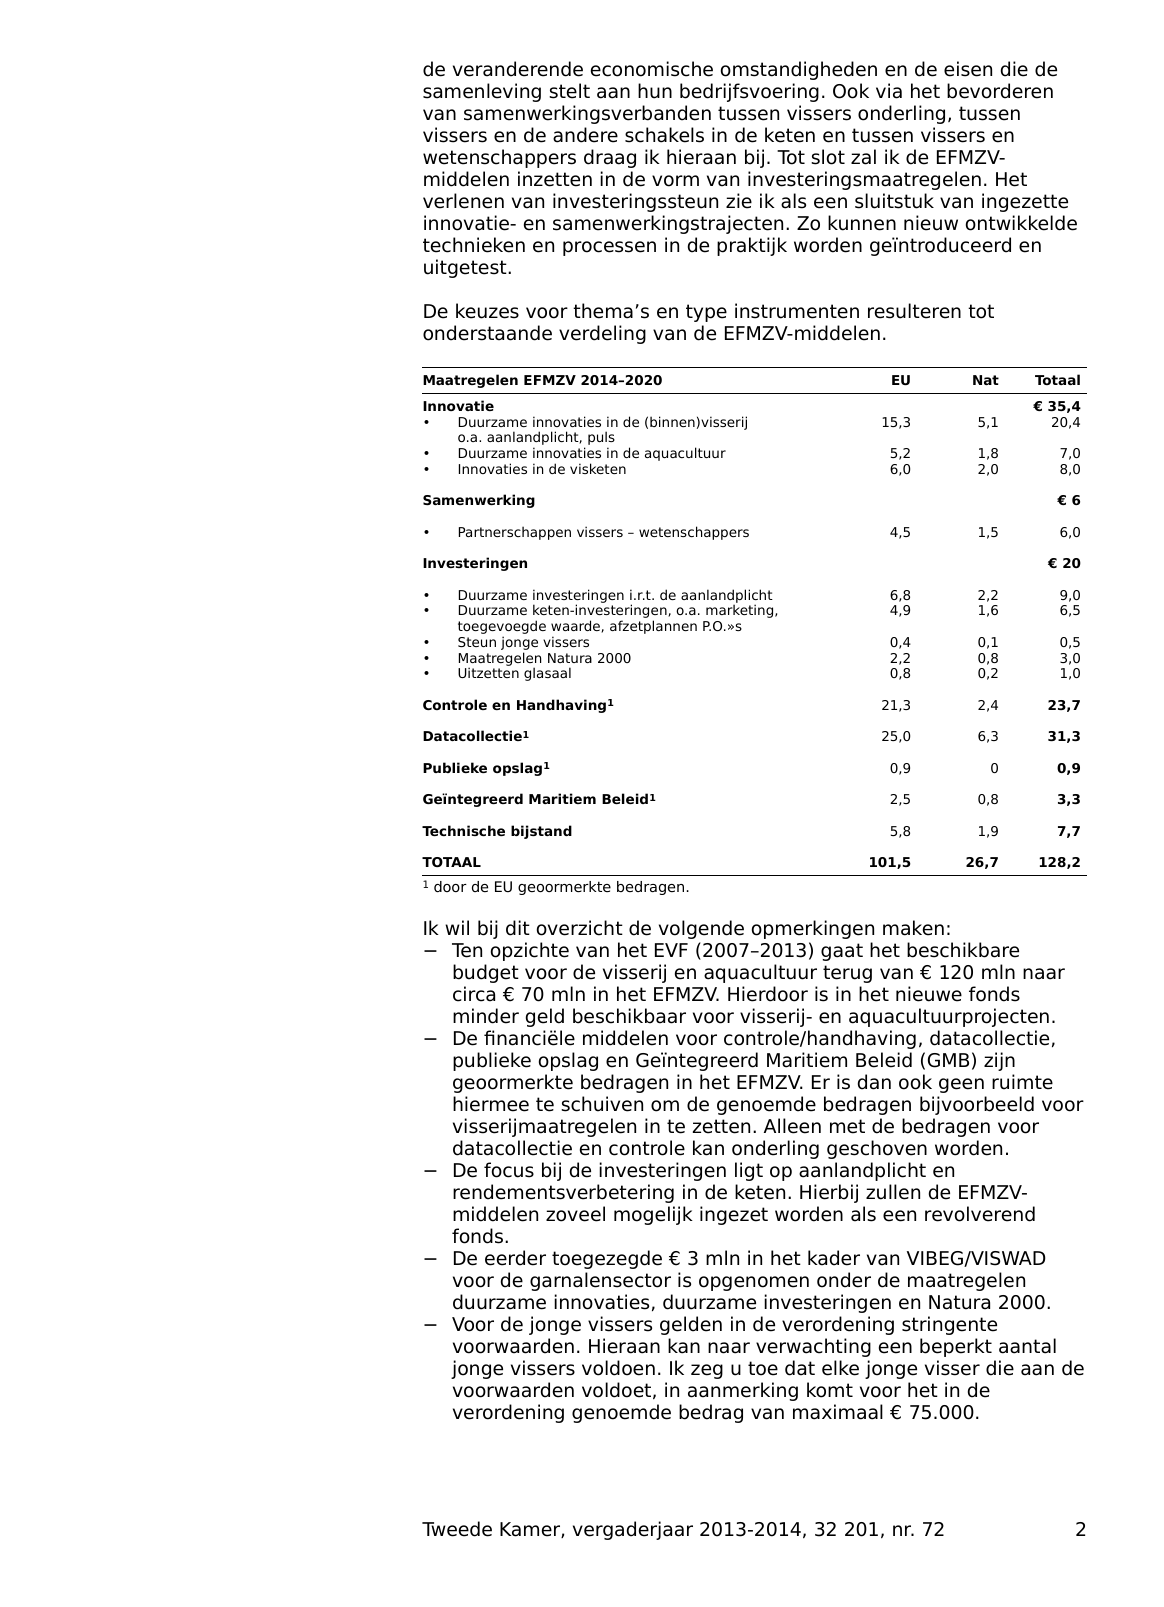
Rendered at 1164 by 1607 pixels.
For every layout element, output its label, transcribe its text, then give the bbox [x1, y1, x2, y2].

table_cell [422, 776, 451, 792]
table_cell 2,2 [917, 588, 1005, 603]
table_cell 2,4 [917, 698, 1005, 713]
table_cell 6,5 [1005, 603, 1087, 635]
table_cell [422, 808, 451, 823]
table_cell € 35,4 [1005, 394, 1087, 414]
table_cell [1005, 776, 1087, 792]
table_cell • [422, 650, 451, 666]
table_cell [917, 682, 1005, 698]
table_cell 7,7 [1005, 824, 1087, 839]
table_cell [829, 478, 917, 493]
table_cell 1,6 [917, 603, 1005, 635]
table_cell 1,9 [917, 824, 1005, 839]
table_cell • [422, 446, 451, 462]
table_cell [829, 745, 917, 761]
table_cell 8,0 [1005, 462, 1087, 477]
text − Ten opzichte van het EVF (2007–2013) gaat het beschikbare budget voor de visserij en aquacultuur terug van € 120 mln naar circa € 70 mln in het EFMZV. Hierdoor is in het nieuwe fonds minder geld beschikbaar voor visserij- en aquacultuurprojecten. [422, 940, 1087, 1028]
table_cell 2,2 [829, 650, 917, 666]
table_cell 6,0 [1005, 525, 1087, 540]
table_cell [917, 478, 1005, 493]
table_cell [451, 745, 829, 761]
table_cell 0,1 [917, 635, 1005, 650]
table_cell 0,9 [1005, 761, 1087, 776]
table_cell [917, 394, 1005, 414]
table_cell [1005, 540, 1087, 556]
table_cell 0,2 [917, 666, 1005, 682]
table_cell [1005, 478, 1087, 493]
table_cell 0,5 [1005, 635, 1087, 650]
table_cell 101,5 [829, 855, 917, 875]
table_cell [1005, 808, 1087, 823]
table_cell 0,8 [829, 666, 917, 682]
table_cell 9,0 [1005, 588, 1087, 603]
table_cell • [422, 635, 451, 650]
table_cell [829, 509, 917, 524]
table_cell [917, 509, 1005, 524]
table_cell [829, 493, 917, 509]
table_cell [917, 540, 1005, 556]
table_cell 128,2 [1005, 855, 1087, 875]
table_cell 7,0 [1005, 446, 1087, 462]
table_cell 5,2 [829, 446, 917, 462]
text Ik wil bij dit overzicht de volgende opmerkingen maken: [422, 918, 1087, 940]
table_cell [422, 713, 451, 729]
table_cell Duurzame keten-investeringen, o.a. marketing, toegevoegde waarde, afzetplannen P.O.»s [451, 603, 829, 635]
table_cell 1,8 [917, 446, 1005, 462]
table_cell 31,3 [1005, 729, 1087, 745]
table_cell 1 door de EU geoormerkte bedragen. [422, 876, 1087, 896]
table_cell [1005, 745, 1087, 761]
table_cell • [422, 666, 451, 682]
table_cell [451, 572, 829, 587]
table_cell [917, 745, 1005, 761]
table_cell 20,4 [1005, 415, 1087, 446]
text De keuzes voor thema’s en type instrumenten resulteren tot onderstaande verdeling van de EFMZV-middelen. [422, 301, 1087, 345]
table_cell • [422, 588, 451, 603]
table_cell [1005, 713, 1087, 729]
table_cell Innovatie [422, 394, 829, 414]
table_cell Steun jonge vissers [451, 635, 829, 650]
table_cell • [422, 603, 451, 635]
table_cell Innovaties in de visketen [451, 462, 829, 477]
table_cell [917, 839, 1005, 855]
table_cell [829, 394, 917, 414]
table_cell [422, 509, 451, 524]
table_cell Duurzame investeringen i.r.t. de aanlandplicht [451, 588, 829, 603]
table_cell 0,9 [829, 761, 917, 776]
table_cell [917, 572, 1005, 587]
table_cell [829, 776, 917, 792]
table_cell € 6 [1005, 493, 1087, 509]
text − De financiële middelen voor controle/handhaving, datacollectie, publieke opslag en Geïntegreerd Maritiem Beleid (GMB) zijn geoormerkte bedragen in het EFMZV. Er is dan ook geen ruimte hiermee te schuiven om de genoemde bedragen bijvoorbeeld voor visserijmaatregelen in te zetten. Alleen met de bedragen voor datacollectie en controle kan onderling geschoven worden. [422, 1028, 1087, 1160]
table_cell • [422, 415, 451, 446]
table_cell [829, 682, 917, 698]
text de veranderende economische omstandigheden en de eisen die de samenleving stelt aan hun bedrijfsvoering. Ook via het bevorderen van samenwerkingsverbanden tussen vissers onderling, tussen vissers en de andere schakels in de keten en tussen vissers en wetenschappers draag ik hieraan bij. Tot slot zal ik de EFMZV-middelen inzetten in de vorm van investeringsmaatregelen. Het verlenen van investeringssteun zie ik als een sluitstuk van ingezette innovatie- en samenwerkingstrajecten. Zo kunnen nieuw ontwikkelde technieken en processen in de praktijk worden geïntroduceerd en uitgetest. [422, 59, 1087, 279]
table_cell [422, 572, 451, 587]
table_cell 2,0 [917, 462, 1005, 477]
table_cell Technische bijstand [422, 824, 829, 839]
table_cell Geïntegreerd Maritiem Beleid1 [422, 792, 829, 808]
table_cell 25,0 [829, 729, 917, 745]
table_cell [917, 808, 1005, 823]
table_cell [917, 556, 1005, 572]
table_cell Partnerschappen vissers – wetenschappers [451, 525, 829, 540]
table_cell Duurzame innovaties in de (binnen)visserij o.a. aanlandplicht, puls [451, 415, 829, 446]
table_cell [1005, 509, 1087, 524]
table_cell [451, 478, 829, 493]
table_cell 5,8 [829, 824, 917, 839]
table_cell Uitzetten glasaal [451, 666, 829, 682]
table_cell 4,5 [829, 525, 917, 540]
table_cell 0,8 [917, 650, 1005, 666]
table_cell 1,0 [1005, 666, 1087, 682]
table_cell [422, 839, 451, 855]
table_cell [422, 478, 451, 493]
table_cell [422, 540, 451, 556]
table_cell 26,7 [917, 855, 1005, 875]
table_cell 3,0 [1005, 650, 1087, 666]
table_cell [829, 839, 917, 855]
table_cell 6,8 [829, 588, 917, 603]
table_cell 4,9 [829, 603, 917, 635]
table_cell Datacollectie1 [422, 729, 829, 745]
table_cell [829, 808, 917, 823]
table_cell [829, 713, 917, 729]
table_cell [422, 682, 451, 698]
table_cell [451, 713, 829, 729]
table_cell [451, 839, 829, 855]
table_cell Duurzame innovaties in de aquacultuur [451, 446, 829, 462]
table_cell Publieke opslag1 [422, 761, 829, 776]
table_cell Investeringen [422, 556, 829, 572]
table_cell Maatregelen Natura 2000 [451, 650, 829, 666]
table_cell TOTAAL [422, 855, 829, 875]
table_cell [917, 493, 1005, 509]
table_cell 23,7 [1005, 698, 1087, 713]
table_cell [451, 509, 829, 524]
table_cell [1005, 682, 1087, 698]
table_cell 0,8 [917, 792, 1005, 808]
table_cell • [422, 525, 451, 540]
table_header Maatregelen EFMZV 2014–2020 [422, 368, 829, 393]
table_header EU [829, 368, 917, 393]
text − Voor de jonge vissers gelden in de verordening stringente voorwaarden. Hieraan kan naar verwachting een beperkt aantal jonge vissers voldoen. Ik zeg u toe dat elke jonge visser die aan de voorwaarden voldoet, in aanmerking komt voor het in de verordening genoemde bedrag van maximaal € 75.000. [422, 1314, 1087, 1424]
table_cell [917, 776, 1005, 792]
table_cell [1005, 839, 1087, 855]
table_cell [422, 745, 451, 761]
table_cell 15,3 [829, 415, 917, 446]
table_cell [829, 572, 917, 587]
table_cell [917, 713, 1005, 729]
table_cell 0,4 [829, 635, 917, 650]
table_cell [451, 776, 829, 792]
table_header Nat [917, 368, 1005, 393]
table_cell [451, 682, 829, 698]
table_cell 6,0 [829, 462, 917, 477]
table_cell 21,3 [829, 698, 917, 713]
table_cell 0 [917, 761, 1005, 776]
table_header Totaal [1005, 368, 1087, 393]
table_cell Controle en Handhaving1 [422, 698, 829, 713]
table_cell 1,5 [917, 525, 1005, 540]
table_cell [829, 556, 917, 572]
table_cell [1005, 572, 1087, 587]
table_cell € 20 [1005, 556, 1087, 572]
table_cell [451, 540, 829, 556]
table_cell Samenwerking [422, 493, 829, 509]
text − De focus bij de investeringen ligt op aanlandplicht en rendementsverbetering in de keten. Hierbij zullen de EFMZV-middelen zoveel mogelijk ingezet worden als een revolverend fonds. [422, 1160, 1087, 1248]
table_cell 3,3 [1005, 792, 1087, 808]
table_cell 6,3 [917, 729, 1005, 745]
table_cell 2,5 [829, 792, 917, 808]
table_cell 5,1 [917, 415, 1005, 446]
text − De eerder toegezegde € 3 mln in het kader van VIBEG/VISWAD voor de garnalensector is opgenomen onder de maatregelen duurzame innovaties, duurzame investeringen en Natura 2000. [422, 1248, 1087, 1314]
table_cell [451, 808, 829, 823]
table_cell • [422, 462, 451, 477]
table_cell [829, 540, 917, 556]
